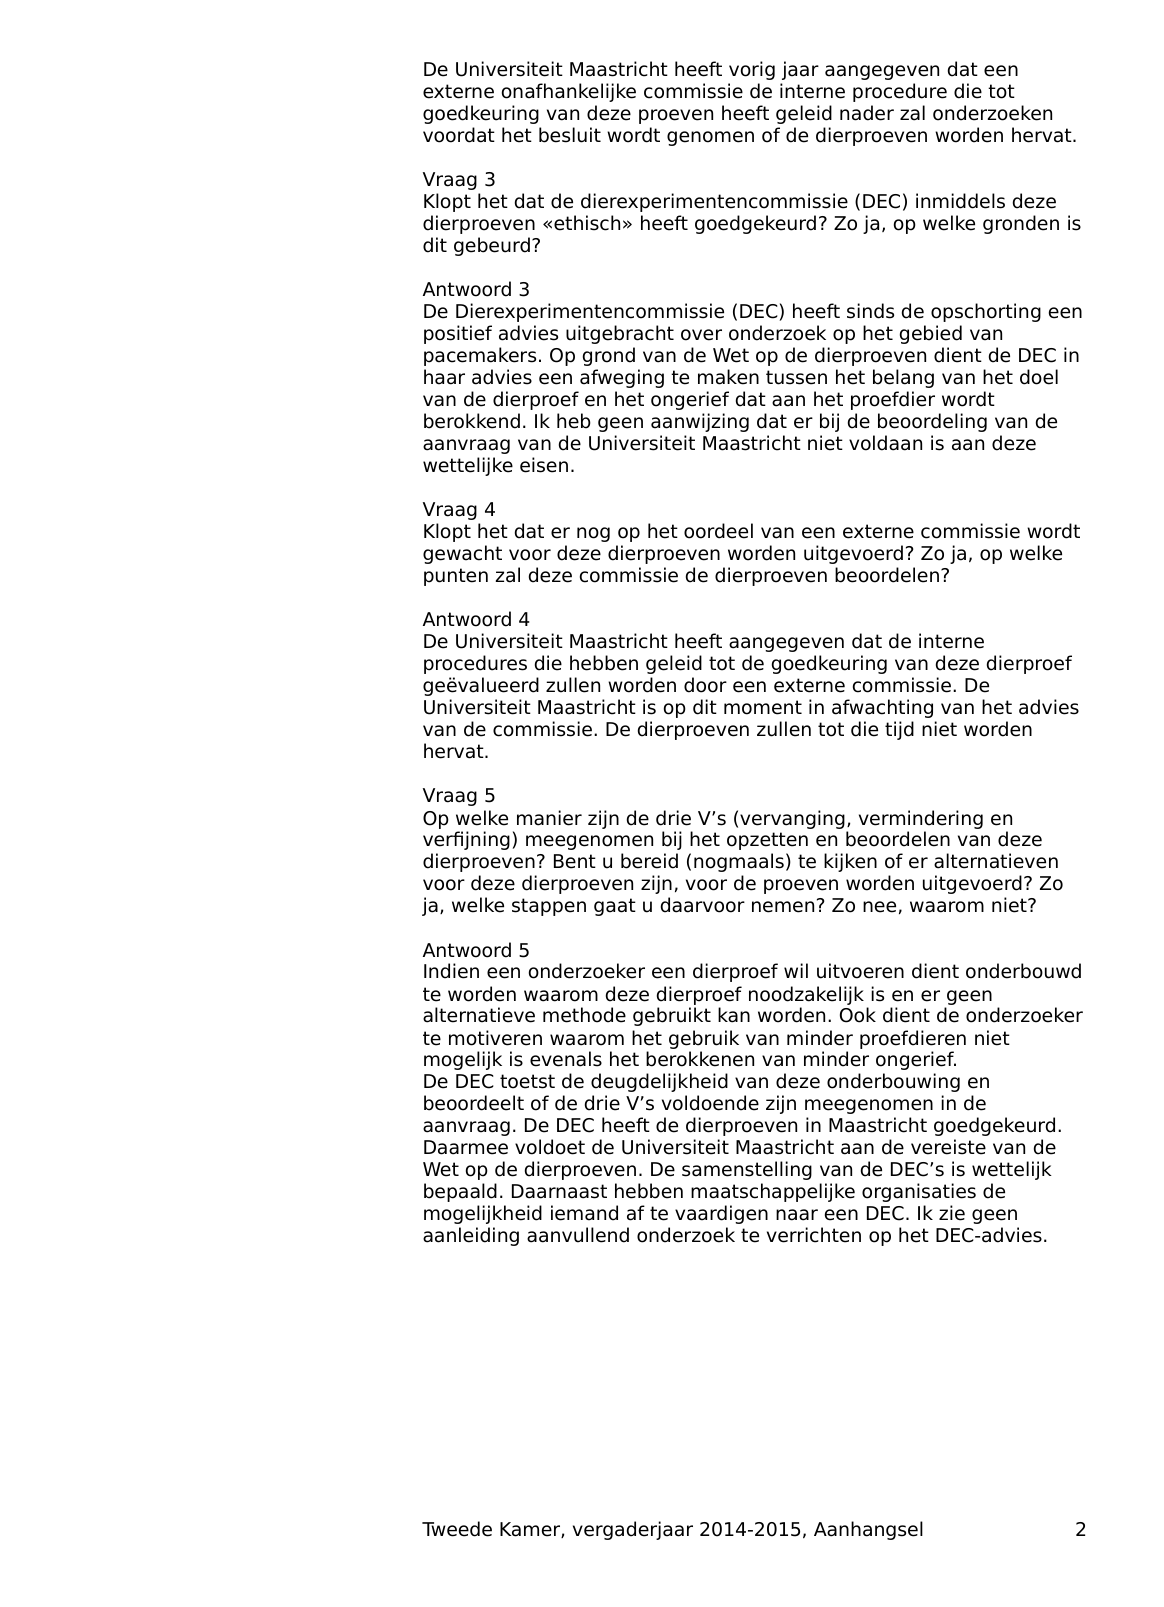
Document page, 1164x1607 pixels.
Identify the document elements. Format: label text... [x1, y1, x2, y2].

text Antwoord 4 [422, 609, 1087, 631]
text De Dierexperimentencommissie (DEC) heeft sinds de opschorting een positief advies uitgebracht over onderzoek op het gebied van pacemakers. Op grond van de Wet op de dierproeven dient de DEC in haar advies een afweging te maken tussen het belang van het doel van de dierproef en het ongerief dat aan het proefdier wordt berokkend. Ik heb geen aanwijzing dat er bij de beoordeling van de aanvraag van de Universiteit Maastricht niet voldaan is aan deze wettelijke eisen. [422, 301, 1087, 477]
text De DEC toetst de deugdelijkheid van deze onderbouwing en beoordeelt of de drie V’s voldoende zijn meegenomen in de aanvraag. De DEC heeft de dierproeven in Maastricht goedgekeurd. Daarmee voldoet de Universiteit Maastricht aan de vereiste van de Wet op de dierproeven. De samenstelling van de DEC’s is wettelijk bepaald. Daarnaast hebben maatschappelijke organisaties de mogelijkheid iemand af te vaardigen naar een DEC. Ik zie geen aanleiding aanvullend onderzoek te verrichten op het DEC-advies. [422, 1071, 1087, 1247]
text De Universiteit Maastricht heeft aangegeven dat de interne procedures die hebben geleid tot de goedkeuring van deze dierproef geëvalueerd zullen worden door een externe commissie. De Universiteit Maastricht is op dit moment in afwachting van het advies van de commissie. De dierproeven zullen tot die tijd niet worden hervat. [422, 631, 1087, 763]
text Klopt het dat er nog op het oordeel van een externe commissie wordt gewacht voor deze dierproeven worden uitgevoerd? Zo ja, op welke punten zal deze commissie de dierproeven beoordelen? [422, 521, 1087, 587]
text De Universiteit Maastricht heeft vorig jaar aangegeven dat een externe onafhankelijke commissie de interne procedure die tot goedkeuring van deze proeven heeft geleid nader zal onderzoeken voordat het besluit wordt genomen of de dierproeven worden hervat. [422, 59, 1087, 147]
text Op welke manier zijn de drie V’s (vervanging, vermindering en verfijning) meegenomen bij het opzetten en beoordelen van deze dierproeven? Bent u bereid (nogmaals) te kijken of er alternatieven voor deze dierproeven zijn, voor de proeven worden uitgevoerd? Zo ja, welke stappen gaat u daarvoor nemen? Zo nee, waarom niet? [422, 807, 1087, 917]
text Antwoord 5 [422, 939, 1087, 961]
text Indien een onderzoeker een dierproef wil uitvoeren dient onderbouwd te worden waarom deze dierproef noodzakelijk is en er geen alternatieve methode gebruikt kan worden. Ook dient de onderzoeker te motiveren waarom het gebruik van minder proefdieren niet mogelijk is evenals het berokkenen van minder ongerief. [422, 961, 1087, 1071]
text Antwoord 3 [422, 279, 1087, 301]
text Vraag 4 [422, 499, 1087, 521]
text Vraag 3 [422, 169, 1087, 191]
text Vraag 5 [422, 785, 1087, 807]
text Klopt het dat de dierexperimentencommissie (DEC) inmiddels deze dierproeven «ethisch» heeft goedgekeurd? Zo ja, op welke gronden is dit gebeurd? [422, 191, 1087, 257]
